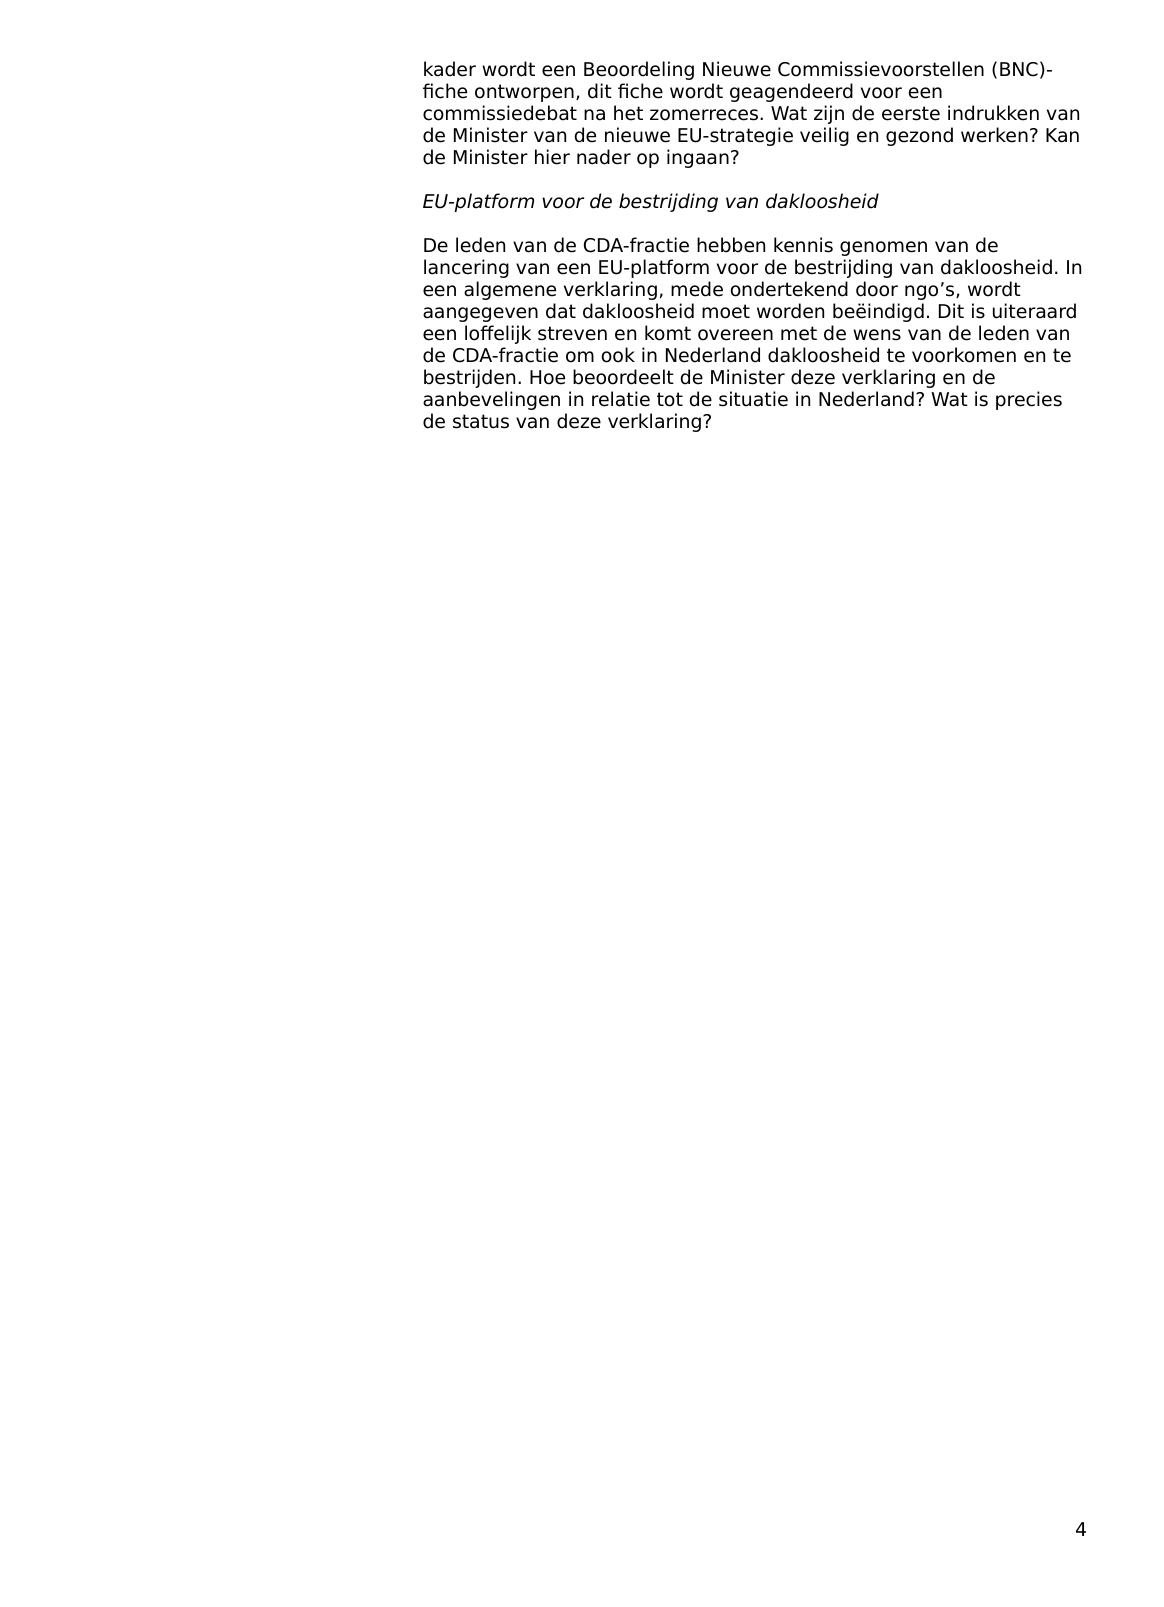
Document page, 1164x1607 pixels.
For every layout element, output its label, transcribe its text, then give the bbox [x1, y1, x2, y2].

text kader wordt een Beoordeling Nieuwe Commissievoorstellen (BNC)-fiche ontworpen, dit fiche wordt geagendeerd voor een commissiedebat na het zomerreces. Wat zijn de eerste indrukken van de Minister van de nieuwe EU-strategie veilig en gezond werken? Kan de Minister hier nader op ingaan? [422, 59, 1087, 169]
subtitle EU-platform voor de bestrijding van dakloosheid [422, 191, 1087, 213]
text De leden van de CDA-fractie hebben kennis genomen van de lancering van een EU-platform voor de bestrijding van dakloosheid. In een algemene verklaring, mede ondertekend door ngo’s, wordt aangegeven dat dakloosheid moet worden beëindigd. Dit is uiteraard een loffelijk streven en komt overeen met de wens van de leden van de CDA-fractie om ook in Nederland dakloosheid te voorkomen en te bestrijden. Hoe beoordeelt de Minister deze verklaring en de aanbevelingen in relatie tot de situatie in Nederland? Wat is precies de status van deze verklaring? [422, 235, 1087, 433]
